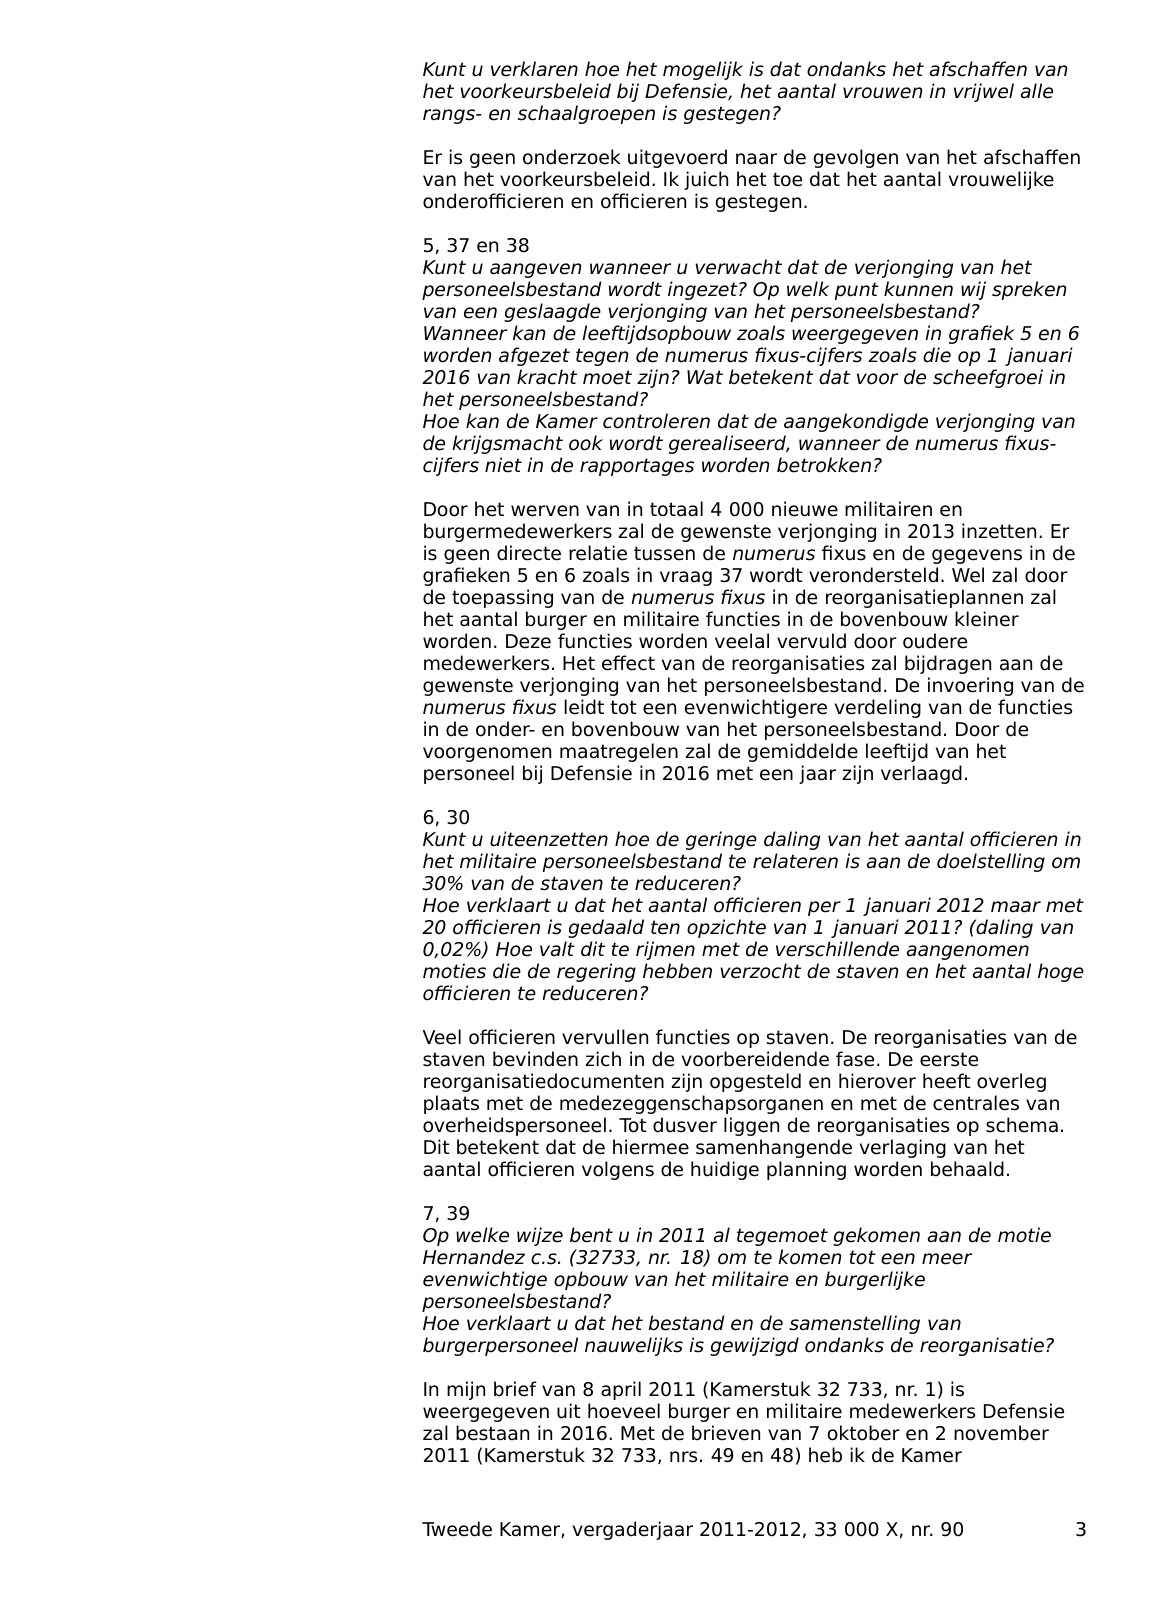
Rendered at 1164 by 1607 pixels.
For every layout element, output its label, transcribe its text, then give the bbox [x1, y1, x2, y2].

text Hoe verklaart u dat het aantal officieren per 1 januari 2012 maar met 20 officieren is gedaald ten opzichte van 1 januari 2011? (daling van 0,02%) Hoe valt dit te rijmen met de verschillende aangenomen moties die de regering hebben verzocht de staven en het aantal hoge officieren te reduceren? [422, 895, 1087, 1005]
text 5, 37 en 38 [422, 235, 1087, 257]
text Kunt u verklaren hoe het mogelijk is dat ondanks het afschaffen van het voorkeursbeleid bij Defensie, het aantal vrouwen in vrijwel alle rangs- en schaalgroepen is gestegen? [422, 59, 1087, 125]
text In mijn brief van 8 april 2011 (Kamerstuk 32 733, nr. 1) is weergegeven uit hoeveel burger en militaire medewerkers Defensie zal bestaan in 2016. Met de brieven van 7 oktober en 2 november 2011 (Kamerstuk 32 733, nrs. 49 en 48) heb ik de Kamer [422, 1379, 1087, 1467]
text Hoe verklaart u dat het bestand en de samenstelling van burgerpersoneel nauwelijks is gewijzigd ondanks de reorganisatie? [422, 1313, 1087, 1357]
text Door het werven van in totaal 4 000 nieuwe militairen en burgermedewerkers zal de gewenste verjonging in 2013 inzetten. Er is geen directe relatie tussen de numerus fixus en de gegevens in de grafieken 5 en 6 zoals in vraag 37 wordt verondersteld. Wel zal door de toepassing van de numerus fixus in de reorganisatieplannen zal het aantal burger en militaire functies in de bovenbouw kleiner worden. Deze functies worden veelal vervuld door oudere medewerkers. Het effect van de reorganisaties zal bijdragen aan de gewenste verjonging van het personeelsbestand. De invoering van de numerus fixus leidt tot een evenwichtigere verdeling van de functies in de onder- en bovenbouw van het personeelsbestand. Door de voorgenomen maatregelen zal de gemiddelde leeftijd van het personeel bij Defensie in 2016 met een jaar zijn verlaagd. [422, 499, 1087, 785]
text Hoe kan de Kamer controleren dat de aangekondigde verjonging van de krijgsmacht ook wordt gerealiseerd, wanneer de numerus fixus-cijfers niet in de rapportages worden betrokken? [422, 411, 1087, 477]
text 7, 39 [422, 1203, 1087, 1225]
text Wanneer kan de leeftijdsopbouw zoals weergegeven in grafiek 5 en 6 worden afgezet tegen de numerus fixus-cijfers zoals die op 1 januari 2016 van kracht moet zijn? Wat betekent dat voor de scheefgroei in het personeelsbestand? [422, 323, 1087, 411]
text Er is geen onderzoek uitgevoerd naar de gevolgen van het afschaffen van het voorkeursbeleid. Ik juich het toe dat het aantal vrouwelijke onderofficieren en officieren is gestegen. [422, 147, 1087, 213]
text Veel officieren vervullen functies op staven. De reorganisaties van de staven bevinden zich in de voorbereidende fase. De eerste reorganisatiedocumenten zijn opgesteld en hierover heeft overleg plaats met de medezeggenschapsorganen en met de centrales van overheidspersoneel. Tot dusver liggen de reorganisaties op schema. Dit betekent dat de hiermee samenhangende verlaging van het aantal officieren volgens de huidige planning worden behaald. [422, 1027, 1087, 1181]
text Op welke wijze bent u in 2011 al tegemoet gekomen aan de motie Hernandez c.s. (32733, nr. 18) om te komen tot een meer evenwichtige opbouw van het militaire en burgerlijke personeelsbestand? [422, 1225, 1087, 1313]
text Kunt u aangeven wanneer u verwacht dat de verjonging van het personeelsbestand wordt ingezet? Op welk punt kunnen wij spreken van een geslaagde verjonging van het personeelsbestand? [422, 257, 1087, 323]
text Kunt u uiteenzetten hoe de geringe daling van het aantal officieren in het militaire personeelsbestand te relateren is aan de doelstelling om 30% van de staven te reduceren? [422, 829, 1087, 895]
text 6, 30 [422, 807, 1087, 829]
